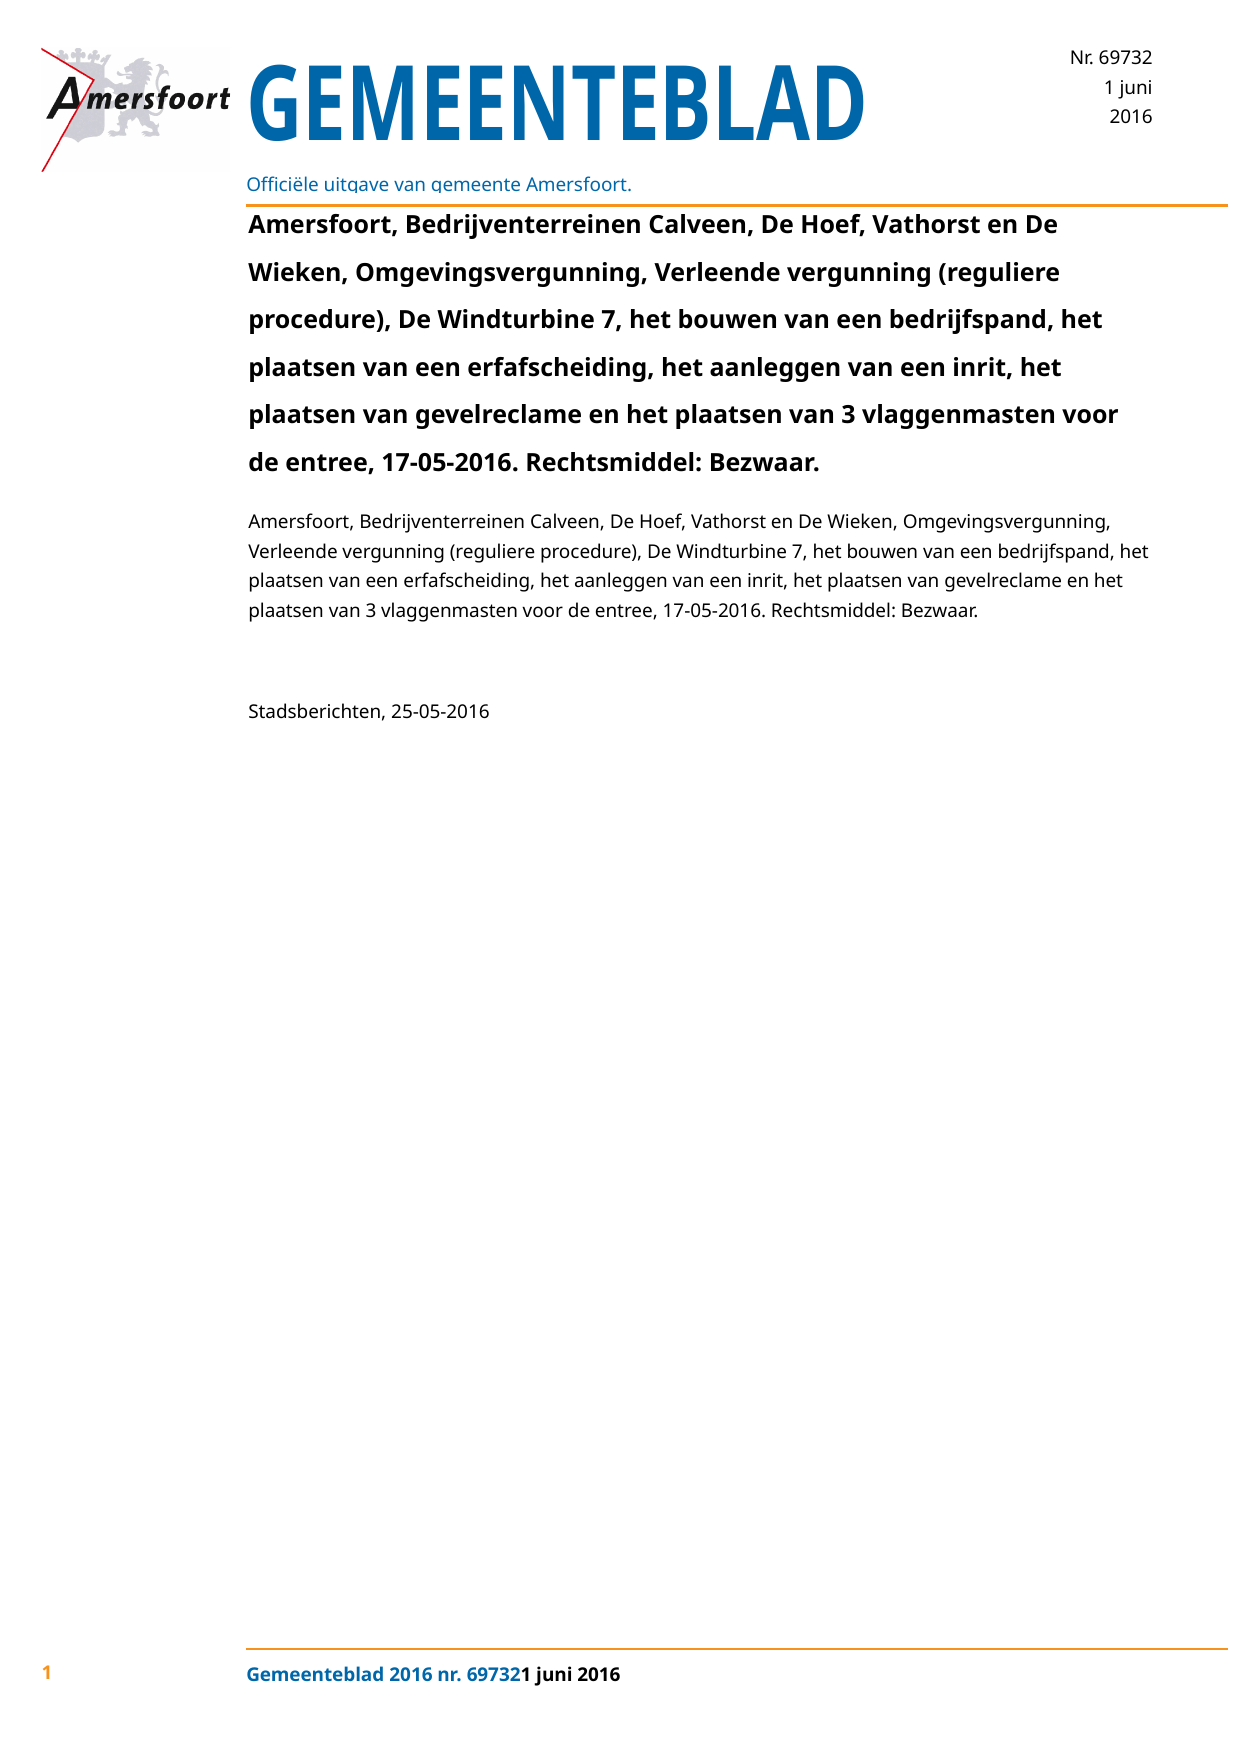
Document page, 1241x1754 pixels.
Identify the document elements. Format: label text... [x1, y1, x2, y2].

picture [41, 47, 231, 172]
text Amersfoort, Bedrijventerreinen Calveen, De Hoef, Vathorst en De Wieken, Omgevingsvergunning, Verleende vergunning (reguliere procedure), De Windturbine 7, het bouwen van een bedrijfspand, het plaatsen van een erfafscheiding, het aanleggen van een inrit, het plaatsen van gevelreclame en het plaatsen van 3 vlaggenmasten voor de entree, 17-05-2016. Rechtsmiddel: Bezwaar. [248, 207, 1152, 479]
text Amersfoort, Bedrijventerreinen Calveen, De Hoef, Vathorst en De Wieken, Omgevingsvergunning, Verleende vergunning (reguliere procedure), De Windturbine 7, het bouwen van een bedrijfspand, het plaatsen van een erfafscheiding, het aanleggen van een inrit, het plaatsen van gevelreclame en het plaatsen van 3 vlaggenmasten voor de entree, 17-05-2016. Rechtsmiddel: Bezwaar. [248, 508, 1152, 623]
text Stadsberichten, 25-05-2016 [248, 698, 1152, 724]
